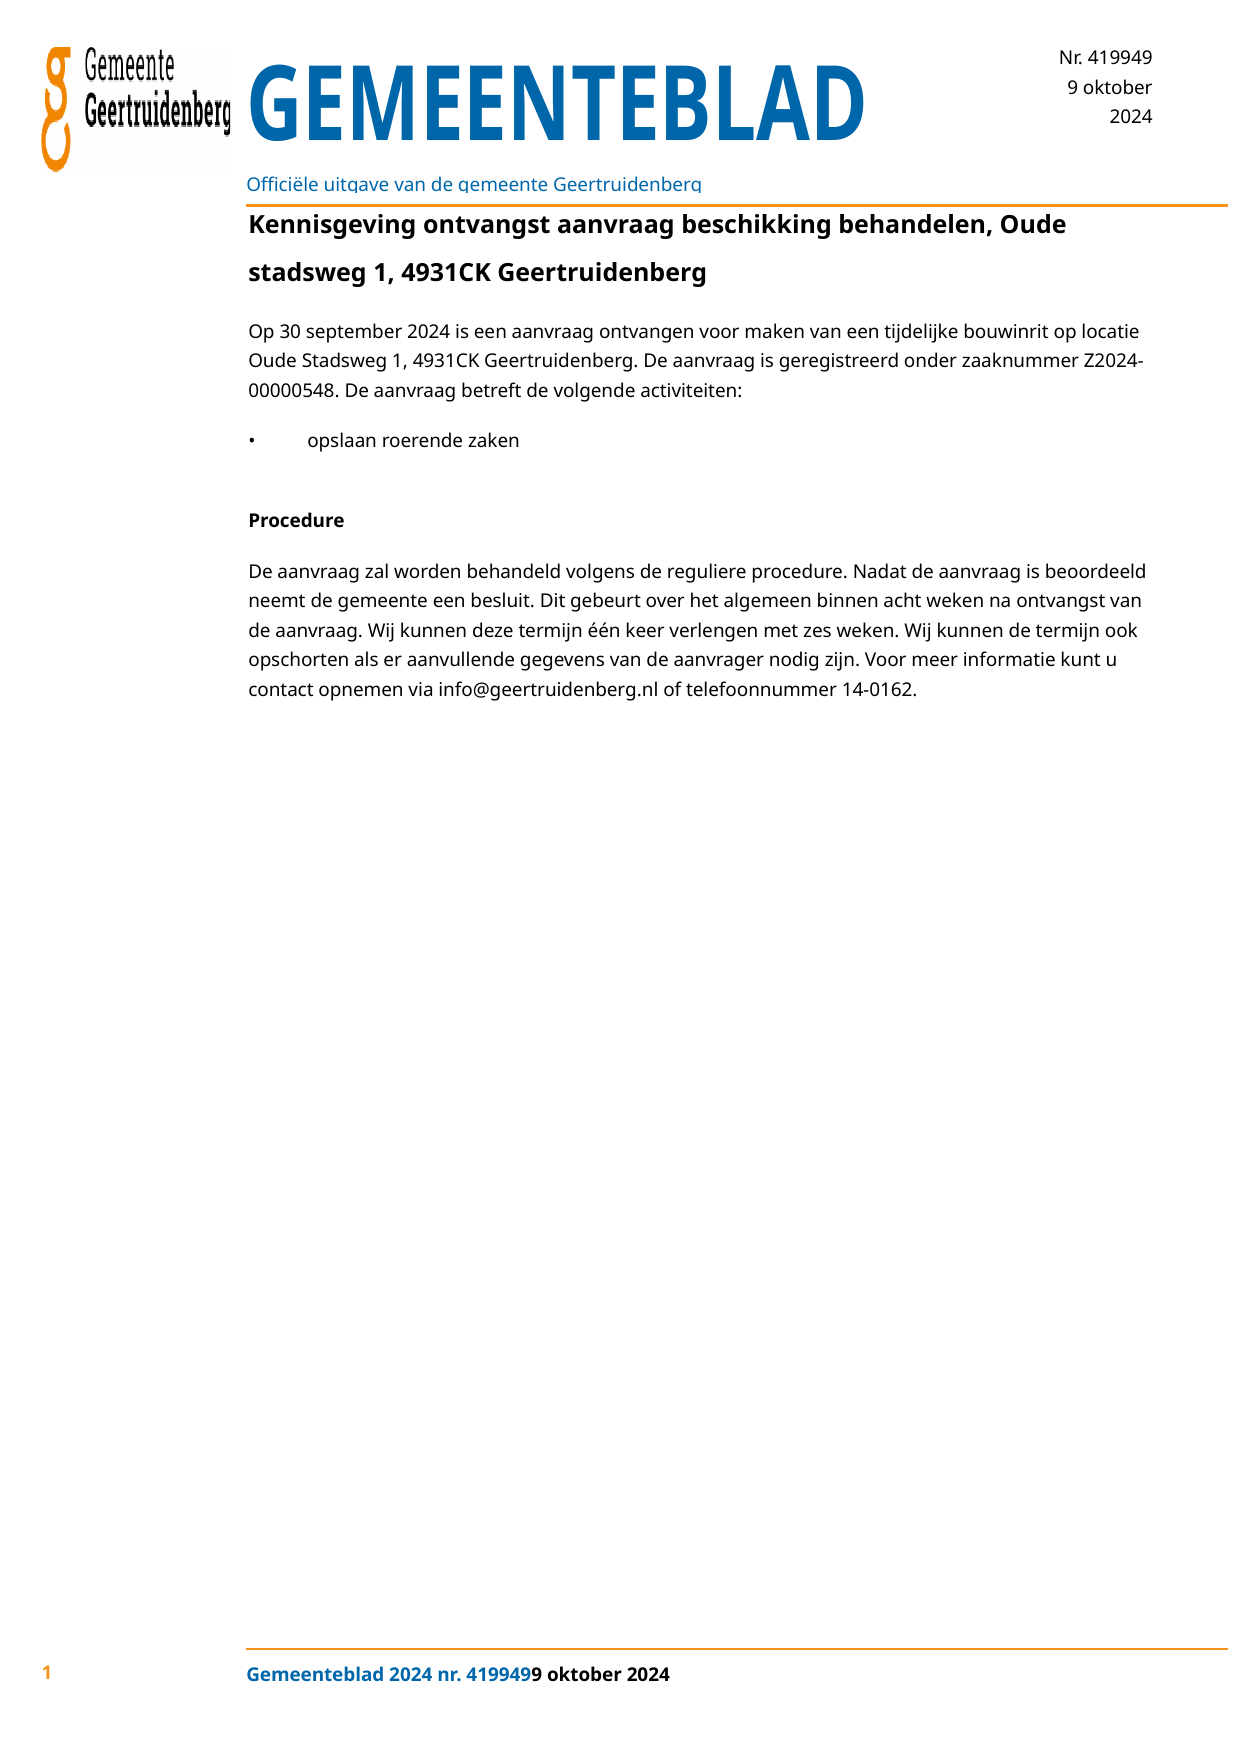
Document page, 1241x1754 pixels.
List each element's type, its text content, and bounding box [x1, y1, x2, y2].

text Op 30 september 2024 is een aanvraag ontvangen voor maken van een tijdelijke bouwinrit op locatie Oude Stadsweg 1, 4931CK Geertruidenberg. De aanvraag is geregistreerd onder zaaknummer Z2024-00000548. De aanvraag betreft de volgende activiteiten: [248, 318, 1152, 403]
text Procedure [248, 507, 1152, 533]
text De aanvraag zal worden behandeld volgens de reguliere procedure. Nadat de aanvraag is beoordeeld neemt de gemeente een besluit. Dit gebeurt over het algemeen binnen acht weken na ontvangst van de aanvraag. Wij kunnen deze termijn één keer verlengen met zes weken. Wij kunnen de termijn ook opschorten als er aanvullende gegevens van de aanvrager nodig zijn. Voor meer informatie kunt u contact opnemen via info@geertruidenberg.nl of telefoonnummer 14-0162. [248, 558, 1152, 702]
list opslaan roerende zaken [248, 427, 1152, 453]
picture [41, 47, 231, 172]
text Kennisgeving ontvangst aanvraag beschikking behandelen, Oude stadsweg 1, 4931CK Geertruidenberg [248, 207, 1152, 288]
